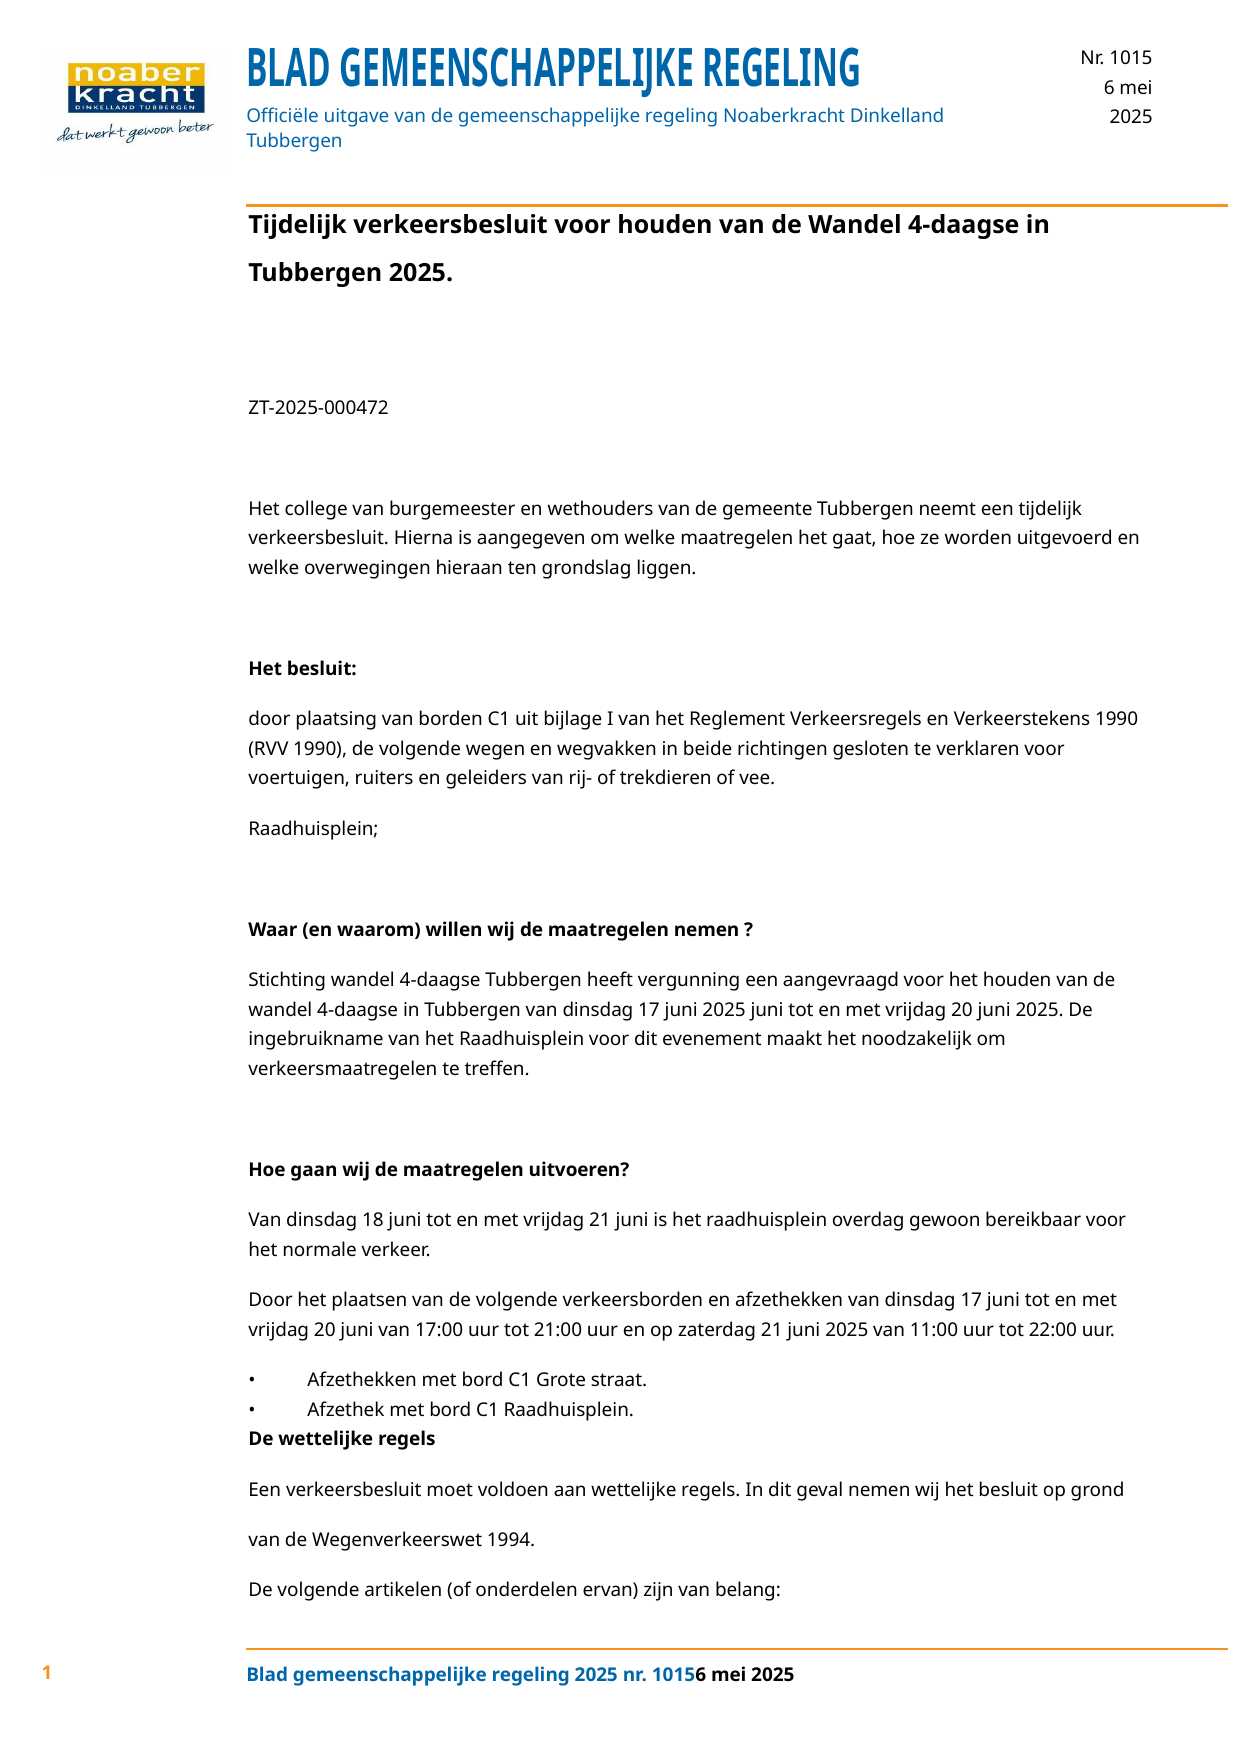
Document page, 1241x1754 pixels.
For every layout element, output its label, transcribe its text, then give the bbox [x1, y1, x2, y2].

text van de Wegenverkeerswet 1994. [248, 1526, 1152, 1552]
text Hoe gaan wij de maatregelen uitvoeren? [248, 1156, 1152, 1181]
list Afzethek met bord C1 Raadhuisplein. [248, 1396, 1152, 1421]
text ZT-2025-000472 [248, 394, 1152, 420]
list Afzethekken met bord C1 Grote straat. [248, 1366, 1152, 1392]
text Raadhuisplein; [248, 815, 1152, 841]
text De volgende artikelen (of onderdelen ervan) zijn van belang: [248, 1577, 1152, 1602]
text De wettelijke regels [248, 1425, 1152, 1451]
text Door het plaatsen van de volgende verkeersborden en afzethekken van dinsdag 17 juni tot en met vrijdag 20 juni van 17:00 uur tot 21:00 uur en op zaterdag 21 juni 2025 van 11:00 uur tot 22:00 uur. [248, 1286, 1152, 1341]
picture [41, 47, 231, 172]
text Waar (en waarom) willen wij de maatregelen nemen ? [248, 916, 1152, 941]
text Van dinsdag 18 juni tot en met vrijdag 21 juni is het raadhuisplein overdag gewoon bereikbaar voor het normale verkeer. [248, 1206, 1152, 1261]
text Het college van burgemeester en wethouders van de gemeente Tubbergen neemt een tijdelijk verkeersbesluit. Hierna is aangegeven om welke maatregelen het gaat, hoe ze worden uitgevoerd en welke overwegingen hieraan ten grondslag liggen. [248, 495, 1152, 580]
text Het besluit: [248, 655, 1152, 681]
text Een verkeersbesluit moet voldoen aan wettelijke regels. In dit geval nemen wij het besluit op grond [248, 1476, 1152, 1501]
text Tijdelijk verkeersbesluit voor houden van de Wandel 4-daagse in Tubbergen 2025. [248, 207, 1152, 288]
text Stichting wandel 4-daagse Tubbergen heeft vergunning een aangevraagd voor het houden van de wandel 4-daagse in Tubbergen van dinsdag 17 juni 2025 juni tot en met vrijdag 20 juni 2025. De ingebruikname van het Raadhuisplein voor dit evenement maakt het noodzakelijk om verkeersmaatregelen te treffen. [248, 966, 1152, 1081]
text door plaatsing van borden C1 uit bijlage I van het Reglement Verkeersregels en Verkeerstekens 1990 (RVV 1990), de volgende wegen en wegvakken in beide richtingen gesloten te verklaren voor voertuigen, ruiters en geleiders van rij- of trekdieren of vee. [248, 705, 1152, 790]
